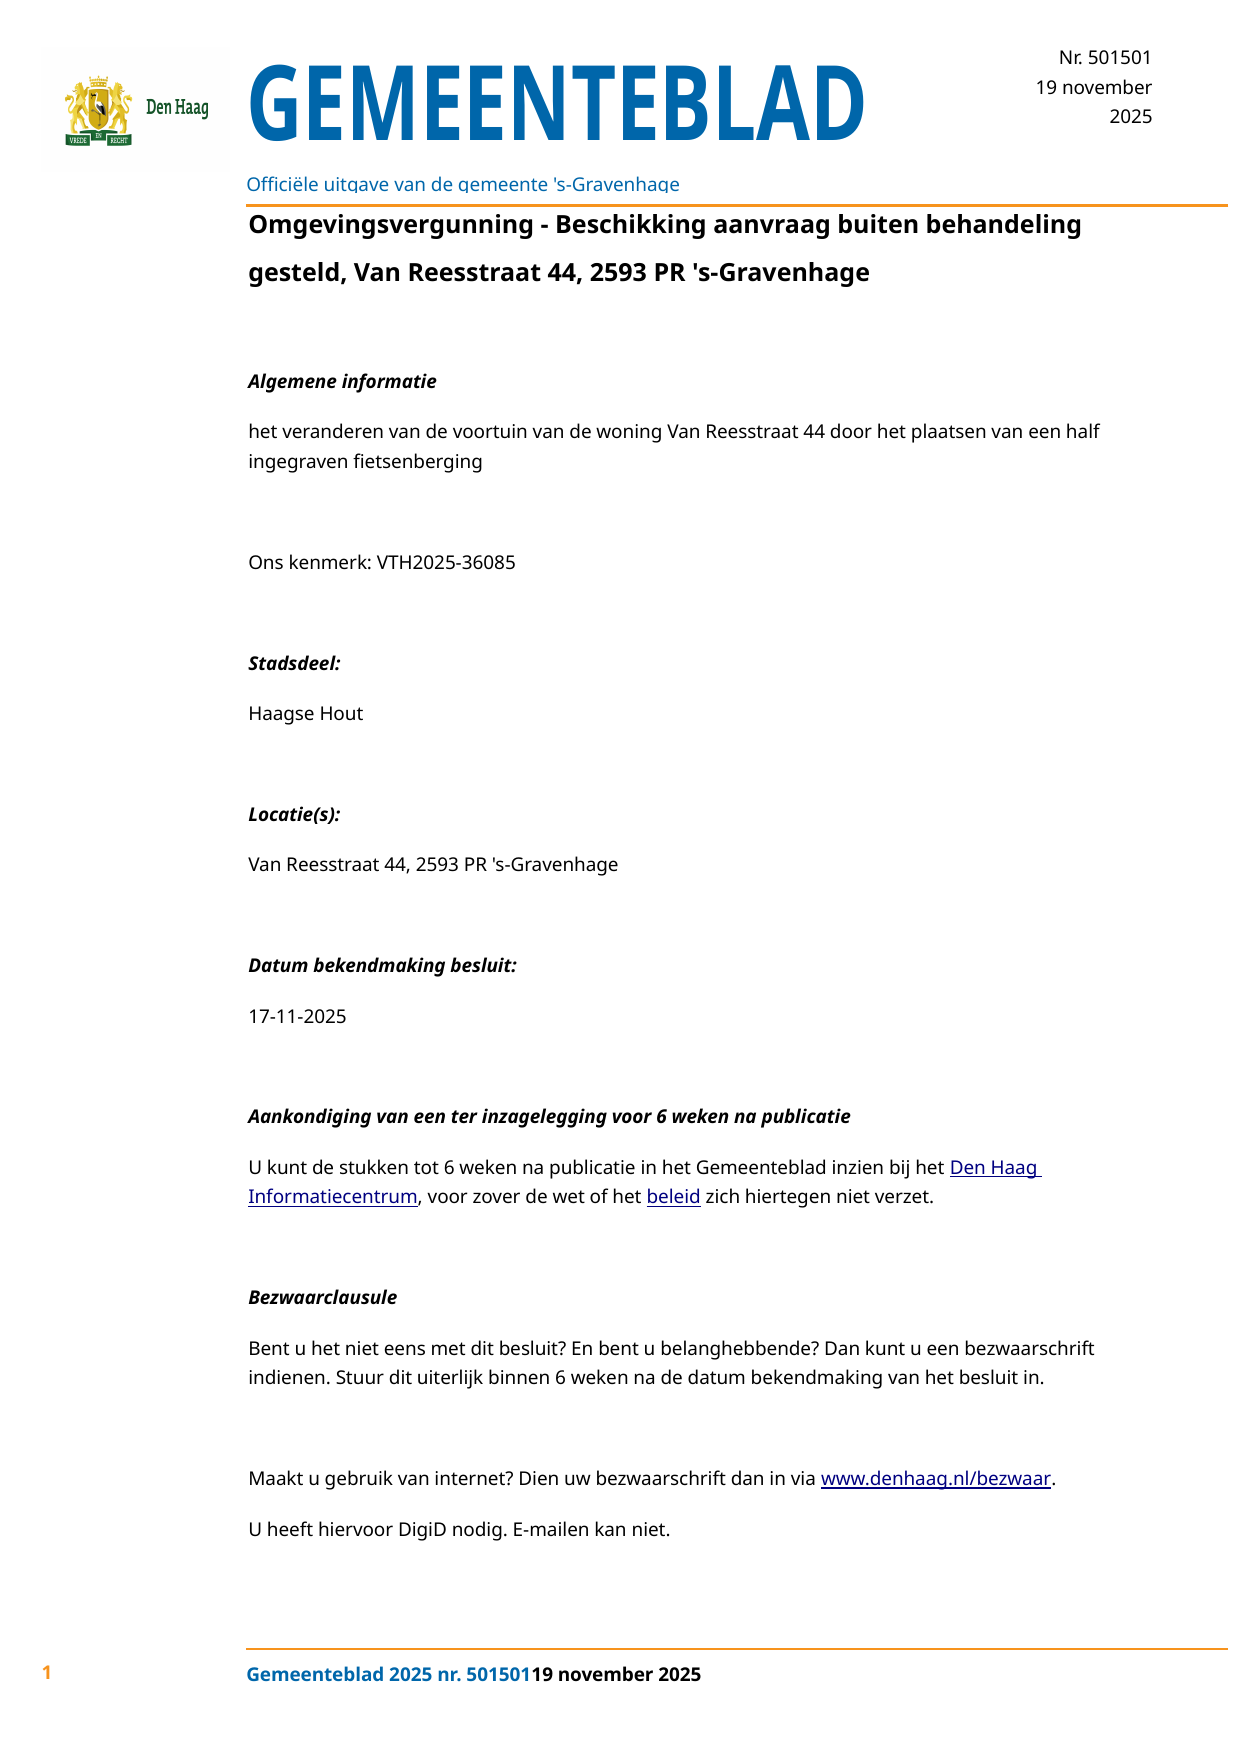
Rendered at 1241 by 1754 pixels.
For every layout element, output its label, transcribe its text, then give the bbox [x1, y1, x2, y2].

text U heeft hiervoor DigiD nodig. E-mailen kan niet. [248, 1516, 1152, 1542]
text Aankondiging van een ter inzagelegging voor 6 weken na publicatie [248, 1104, 1152, 1129]
text Bent u het niet eens met dit besluit? En bent u belanghebbende? Dan kunt u een bezwaarschrift indienen. Stuur dit uiterlijk binnen 6 weken na de datum bekendmaking van het besluit in. [248, 1335, 1152, 1390]
text Datum bekendmaking besluit: [248, 952, 1152, 978]
text Haagse Hout [248, 700, 1152, 726]
text Maakt u gebruik van internet? Dien uw bezwaarschrift dan in via www.denhaag.nl/bezwaar. [248, 1465, 1152, 1491]
picture [41, 47, 231, 172]
text het veranderen van de voortuin van de woning Van Reesstraat 44 door het plaatsen van een half ingegraven fietsenberging [248, 419, 1152, 474]
text Van Reesstraat 44, 2593 PR 's-Gravenhage [248, 852, 1152, 877]
text U kunt de stukken tot 6 weken na publicatie in het Gemeenteblad inzien bij het Den Haag Informatiecentrum, voor zover de wet of het beleid zich hiertegen niet verzet. [248, 1154, 1152, 1209]
text Bezwaarclausule [248, 1284, 1152, 1310]
text Omgevingsvergunning - Beschikking aanvraag buiten behandeling gesteld, Van Reesstraat 44, 2593 PR 's-Gravenhage [248, 207, 1152, 288]
text 17-11-2025 [248, 1003, 1152, 1029]
text Ons kenmerk: VTH2025-36085 [248, 549, 1152, 575]
text Locatie(s): [248, 801, 1152, 827]
text Stadsdeel: [248, 650, 1152, 676]
text Algemene informatie [248, 368, 1152, 394]
